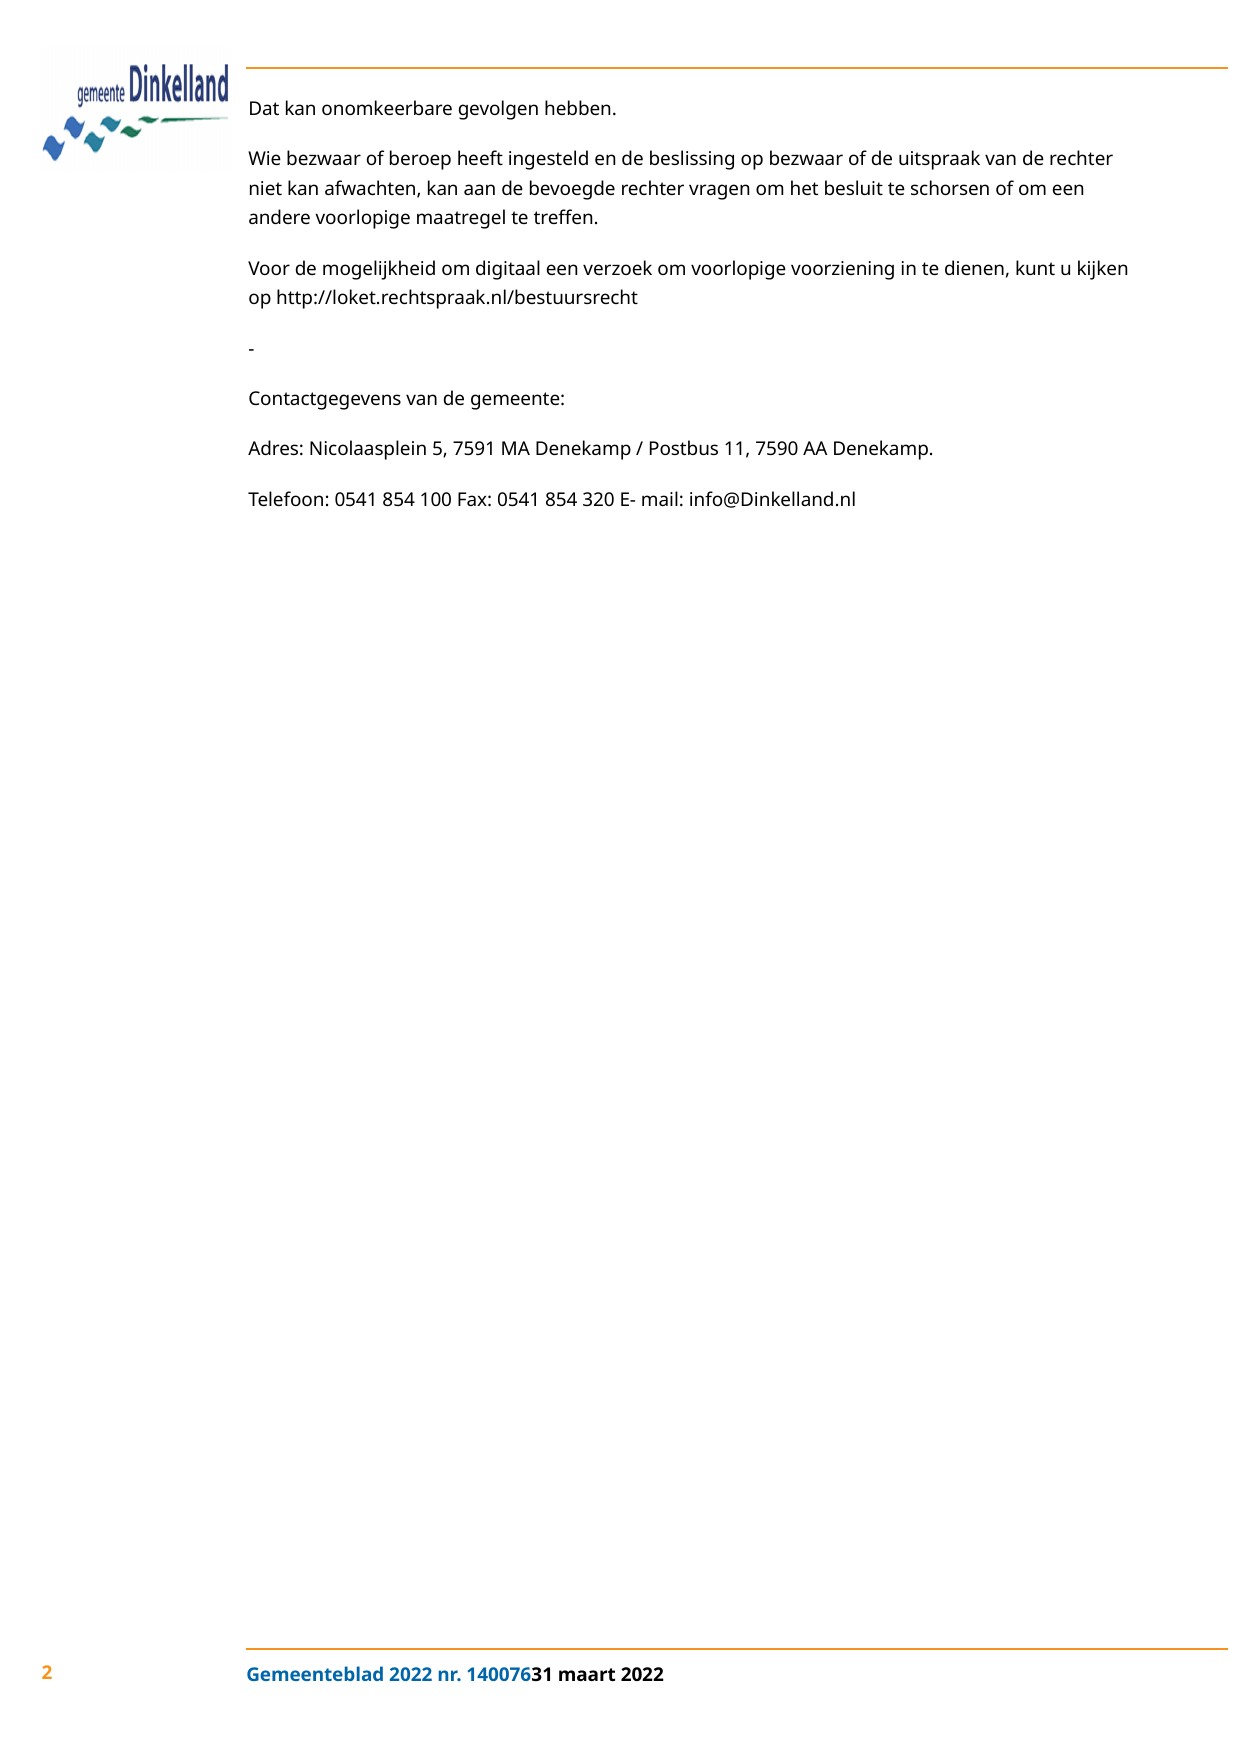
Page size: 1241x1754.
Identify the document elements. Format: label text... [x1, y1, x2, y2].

text Voor de mogelijkheid om digitaal een verzoek om voorlopige voorziening in te dienen, kunt u kijken op http://loket.rechtspraak.nl/bestuursrecht [248, 255, 1152, 310]
text Adres: Nicolaasplein 5, 7591 MA Denekamp / Postbus 11, 7590 AA Denekamp. [248, 436, 1152, 461]
text Wie bezwaar of beroep heeft ingesteld en de beslissing op bezwaar of de uitspraak van de rechter niet kan afwachten, kan aan de bevoegde rechter vragen om het besluit te schorsen of om een andere voorlopige maatregel te treffen. [248, 145, 1152, 230]
text Contactgegevens van de gemeente: [248, 385, 1152, 411]
text Telefoon: 0541 854 100 Fax: 0541 854 320 E- mail: info@Dinkelland.nl [248, 486, 1152, 512]
picture [41, 47, 231, 172]
text Dat kan onomkeerbare gevolgen hebben. [248, 95, 1152, 121]
text - [248, 335, 1152, 361]
